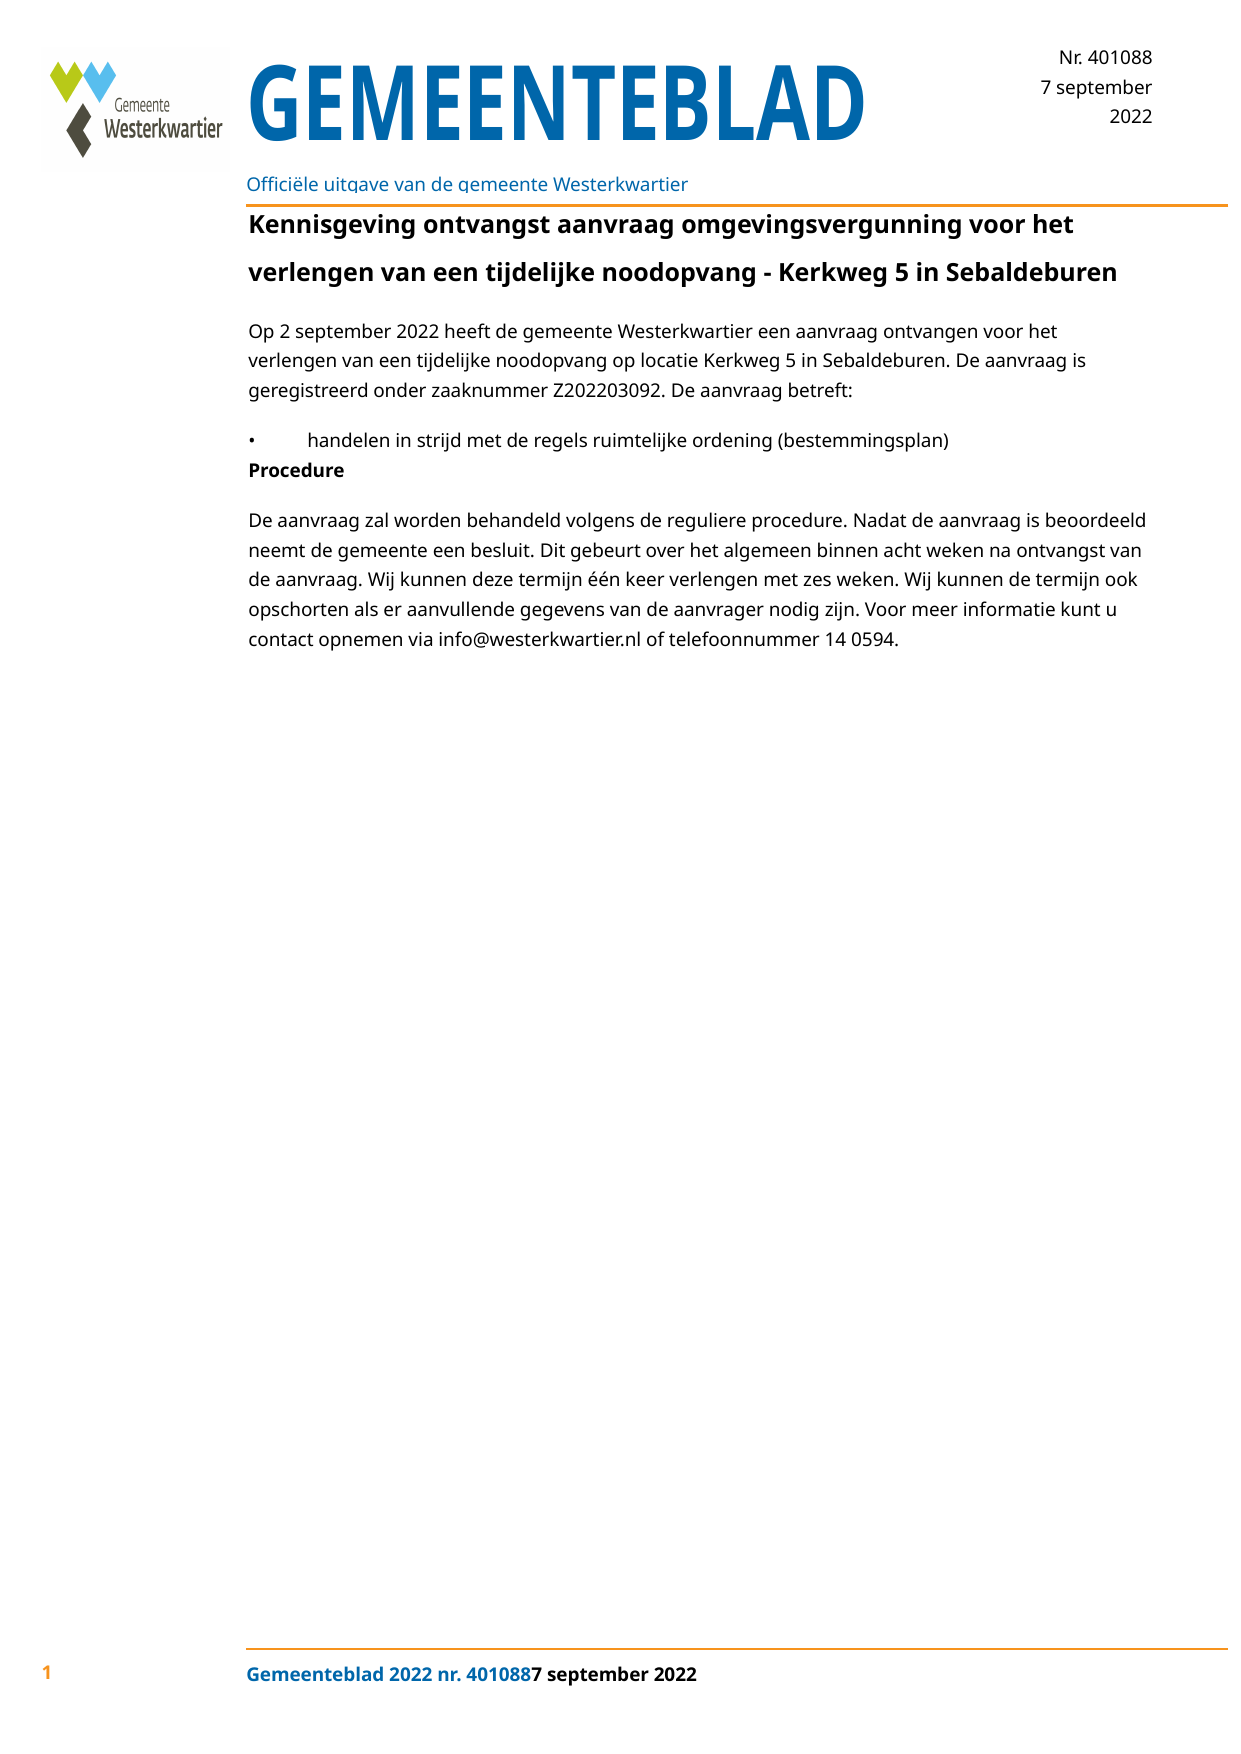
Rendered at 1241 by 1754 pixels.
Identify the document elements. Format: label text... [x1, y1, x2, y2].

text Kennisgeving ontvangst aanvraag omgevingsvergunning voor het verlengen van een tijdelijke noodopvang - Kerkweg 5 in Sebaldeburen [248, 207, 1152, 288]
text Procedure [248, 457, 1152, 483]
text De aanvraag zal worden behandeld volgens de reguliere procedure. Nadat de aanvraag is beoordeeld neemt de gemeente een besluit. Dit gebeurt over het algemeen binnen acht weken na ontvangst van de aanvraag. Wij kunnen deze termijn één keer verlengen met zes weken. Wij kunnen de termijn ook opschorten als er aanvullende gegevens van de aanvrager nodig zijn. Voor meer informatie kunt u contact opnemen via info@westerkwartier.nl of telefoonnummer 14 0594. [248, 507, 1152, 652]
text Op 2 september 2022 heeft de gemeente Westerkwartier een aanvraag ontvangen voor het verlengen van een tijdelijke noodopvang op locatie Kerkweg 5 in Sebaldeburen. De aanvraag is geregistreerd onder zaaknummer Z202203092. De aanvraag betreft: [248, 318, 1152, 403]
picture [41, 47, 231, 172]
list handelen in strijd met de regels ruimtelijke ordening (bestemmingsplan) [248, 427, 1152, 453]
